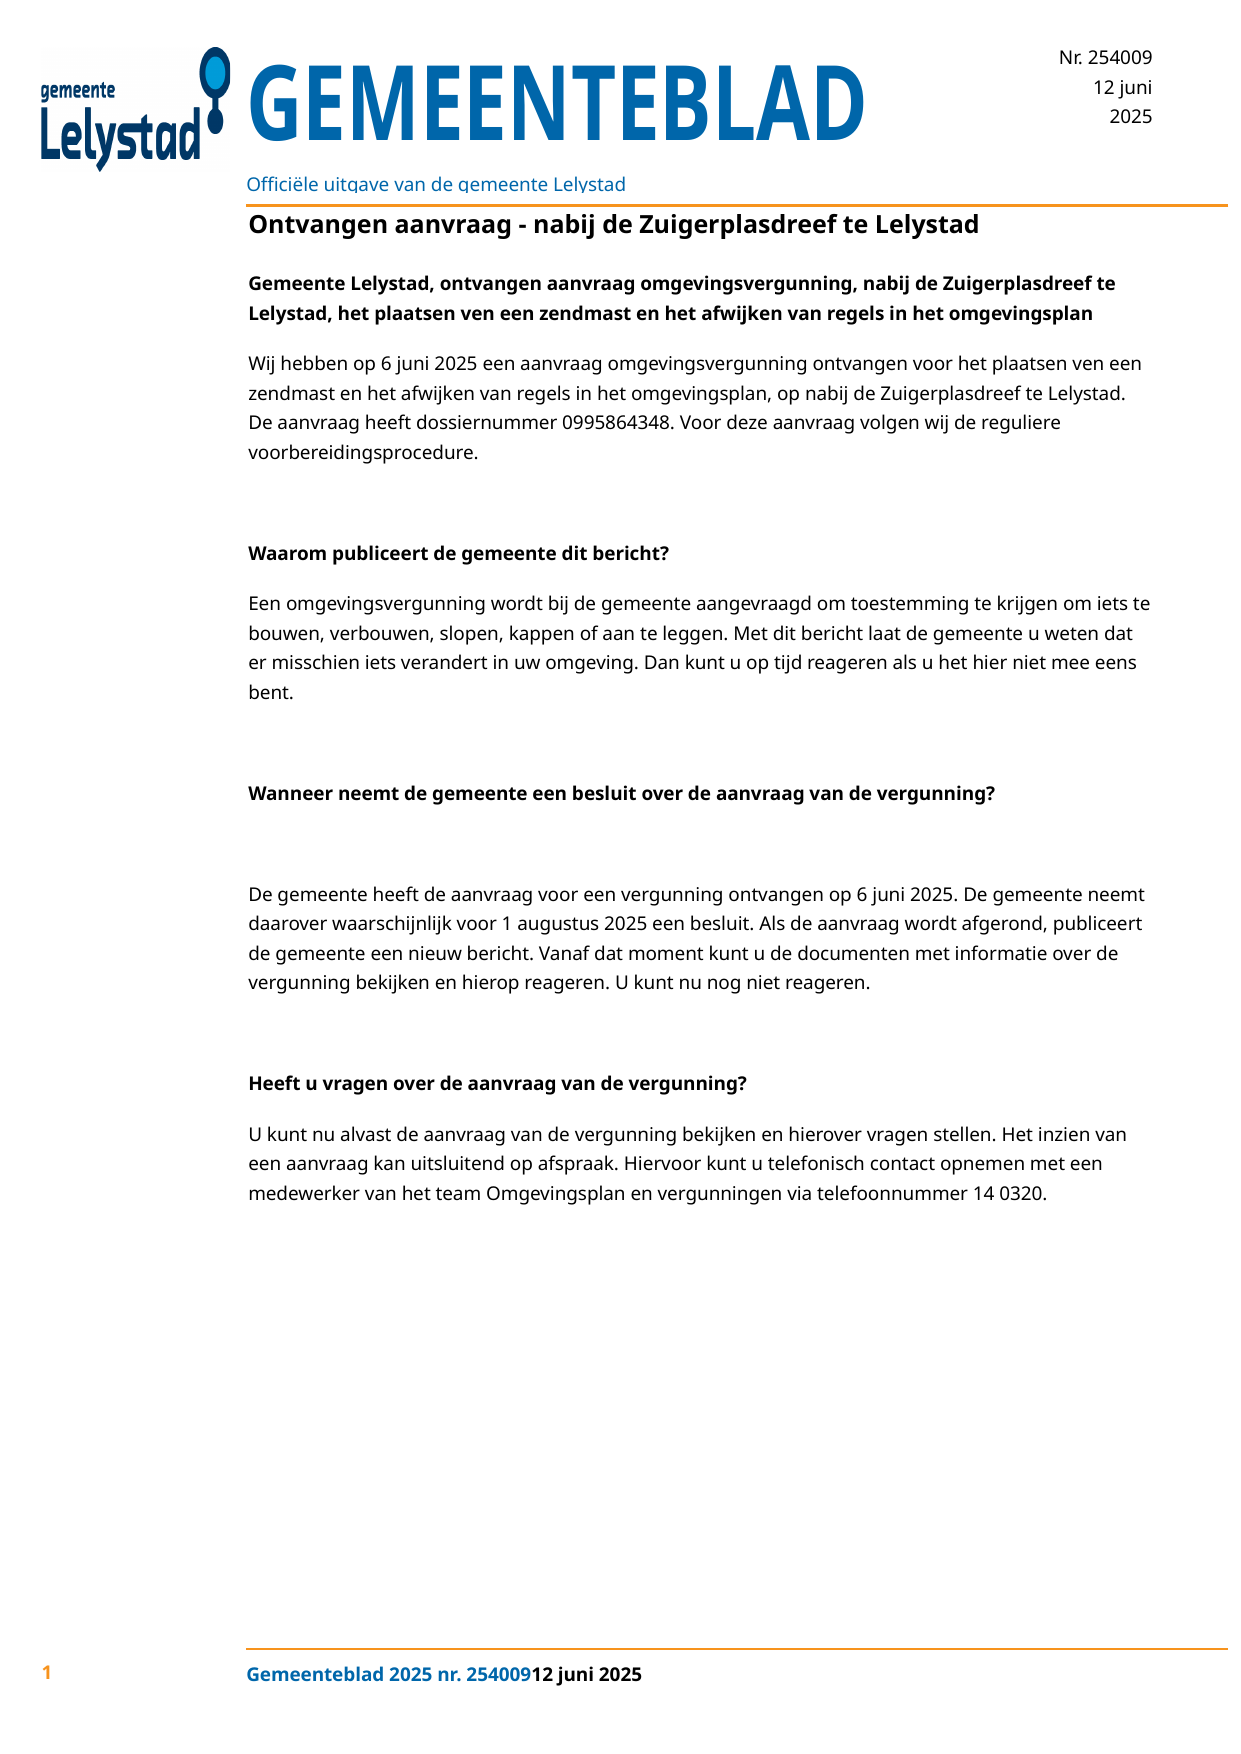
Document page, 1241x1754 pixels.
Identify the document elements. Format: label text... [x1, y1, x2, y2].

text Gemeente Lelystad, ontvangen aanvraag omgevingsvergunning, nabij de Zuigerplasdreef te Lelystad, het plaatsen ven een zendmast en het afwijken van regels in het omgevingsplan [248, 270, 1152, 326]
picture [41, 47, 231, 172]
text Waarom publiceert de gemeente dit bericht? [248, 540, 1152, 566]
text Wanneer neemt de gemeente een besluit over de aanvraag van de vergunning? [248, 780, 1152, 806]
text U kunt nu alvast de aanvraag van de vergunning bekijken en hierover vragen stellen. Het inzien van een aanvraag kan uitsluitend op afspraak. Hiervoor kunt u telefonisch contact opnemen met een medewerker van het team Omgevingsplan en vergunningen via telefoonnummer 14 0320. [248, 1121, 1152, 1206]
text Ontvangen aanvraag - nabij de Zuigerplasdreef te Lelystad [248, 207, 1152, 241]
text Heeft u vragen over de aanvraag van de vergunning? [248, 1070, 1152, 1096]
text Een omgevingsvergunning wordt bij de gemeente aangevraagd om toestemming te krijgen om iets te bouwen, verbouwen, slopen, kappen of aan te leggen. Met dit bericht laat de gemeente u weten dat er misschien iets verandert in uw omgeving. Dan kunt u op tijd reageren als u het hier niet mee eens bent. [248, 590, 1152, 705]
text Wij hebben op 6 juni 2025 een aanvraag omgevingsvergunning ontvangen voor het plaatsen ven een zendmast en het afwijken van regels in het omgevingsplan, op nabij de Zuigerplasdreef te Lelystad. De aanvraag heeft dossiernummer 0995864348. Voor deze aanvraag volgen wij de reguliere voorbereidingsprocedure. [248, 350, 1152, 465]
text De gemeente heeft de aanvraag voor een vergunning ontvangen op 6 juni 2025. De gemeente neemt daarover waarschijnlijk voor 1 augustus 2025 een besluit. Als de aanvraag wordt afgerond, publiceert de gemeente een nieuw bericht. Vanaf dat moment kunt u de documenten met informatie over de vergunning bekijken en hierop reageren. U kunt nu nog niet reageren. [248, 881, 1152, 995]
